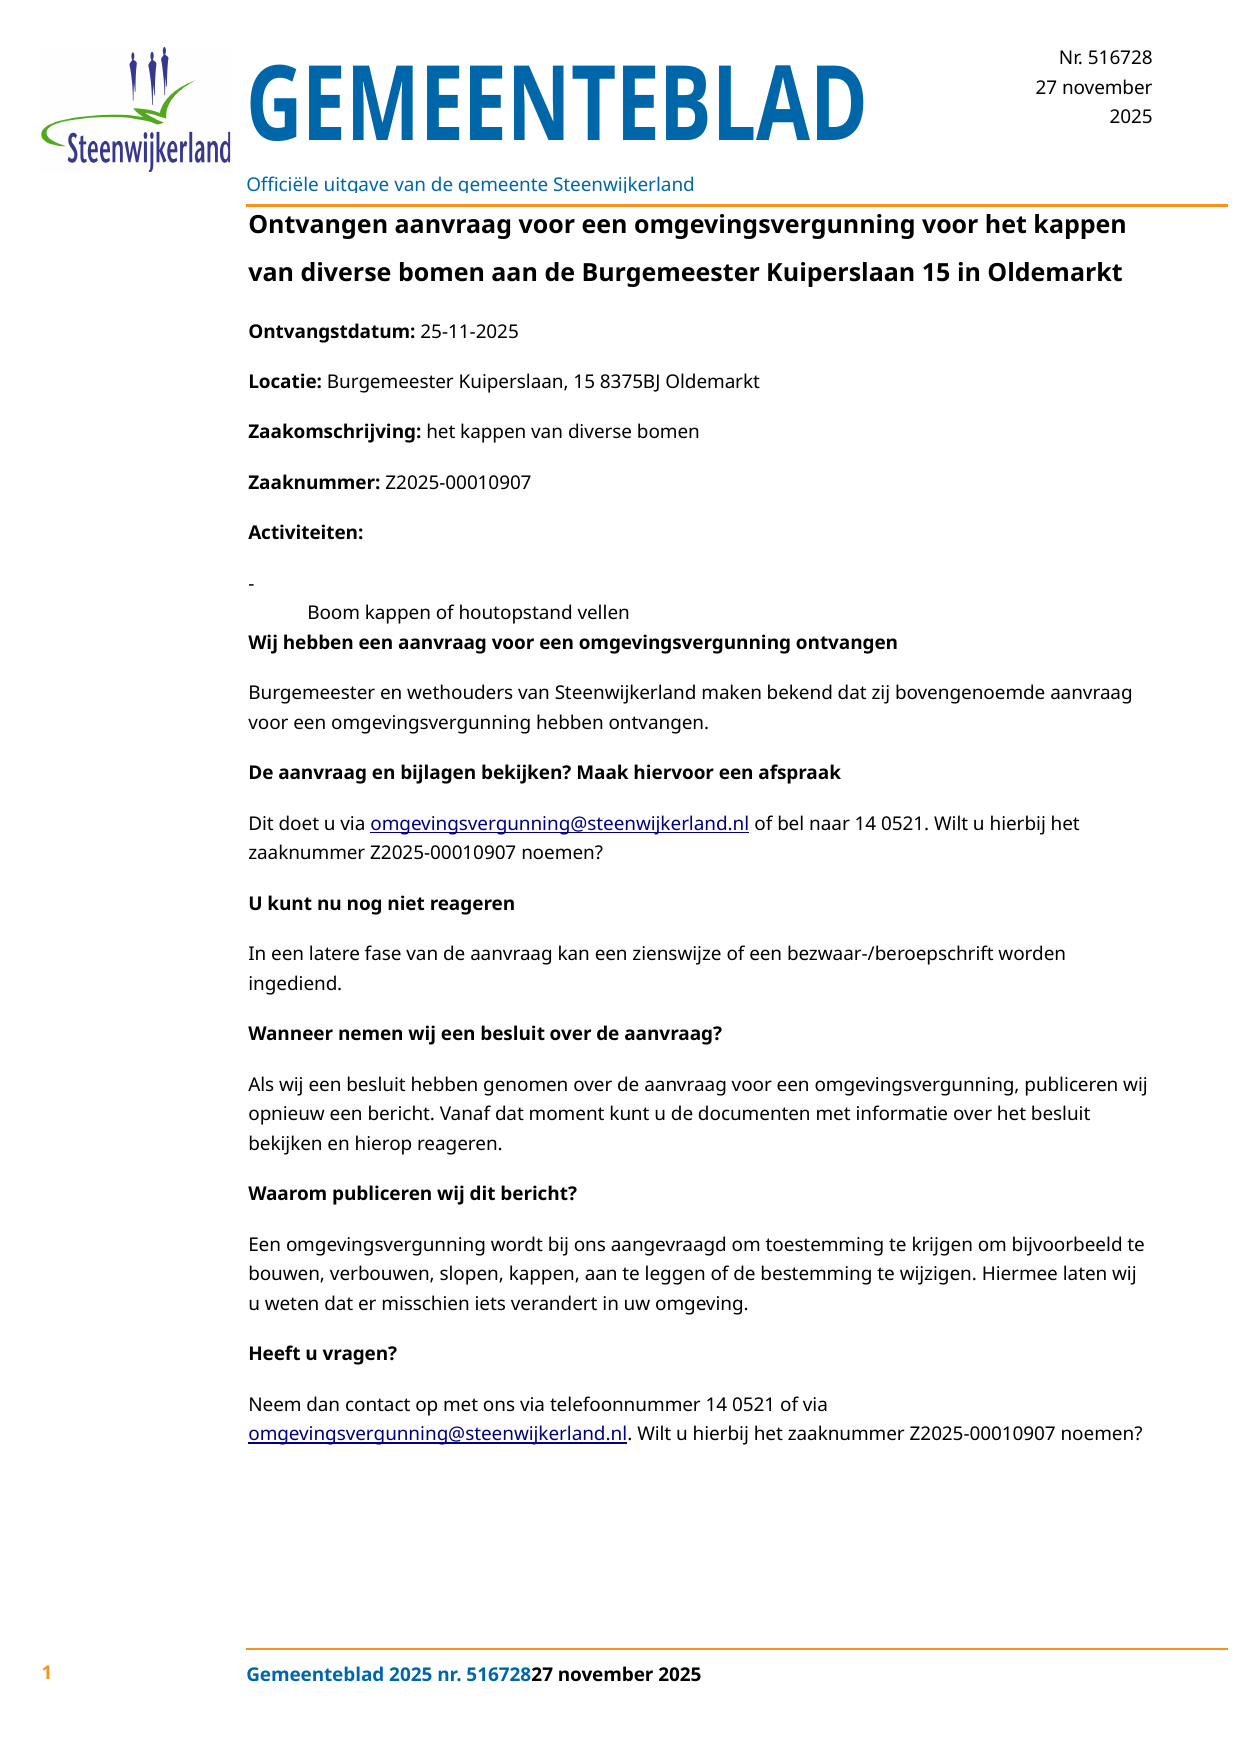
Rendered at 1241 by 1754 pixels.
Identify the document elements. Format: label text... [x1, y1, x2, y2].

text Heeft u vragen? [248, 1340, 1152, 1366]
text Ontvangstdatum: 25-11-2025 [248, 318, 1152, 344]
text In een latere fase van de aanvraag kan een zienswijze of een bezwaar-/beroepschrift worden ingediend. [248, 940, 1152, 996]
text Dit doet u via omgevingsvergunning@steenwijkerland.nl of bel naar 14 0521. Wilt u hierbij het zaaknummer Z2025-00010907 noemen? [248, 810, 1152, 865]
text Zaaknummer: Z2025-00010907 [248, 469, 1152, 495]
text Neem dan contact op met ons via telefoonnummer 14 0521 of via omgevingsvergunning@steenwijkerland.nl. Wilt u hierbij het zaaknummer Z2025-00010907 noemen? [248, 1391, 1152, 1446]
text Zaakomschrijving: het kappen van diverse bomen [248, 419, 1152, 444]
text Waarom publiceren wij dit bericht? [248, 1180, 1152, 1206]
text Activiteiten: [248, 519, 1152, 545]
text Als wij een besluit hebben genomen over de aanvraag voor een omgevingsvergunning, publiceren wij opnieuw een bericht. Vanaf dat moment kunt u de documenten met informatie over het besluit bekijken en hierop reageren. [248, 1071, 1152, 1156]
text Locatie: Burgemeester Kuiperslaan, 15 8375BJ Oldemarkt [248, 368, 1152, 394]
text Ontvangen aanvraag voor een omgevingsvergunning voor het kappen van diverse bomen aan de Burgemeester Kuiperslaan 15 in Oldemarkt [248, 207, 1152, 288]
text Een omgevingsvergunning wordt bij ons aangevraagd om toestemming te krijgen om bijvoorbeeld te bouwen, verbouwen, slopen, kappen, aan te leggen of de bestemming te wijzigen. Hiermee laten wij u weten dat er misschien iets verandert in uw omgeving. [248, 1231, 1152, 1316]
picture [41, 47, 231, 172]
text U kunt nu nog niet reageren [248, 890, 1152, 916]
text Burgemeester en wethouders van Steenwijkerland maken bekend dat zij bovengenoemde aanvraag voor een omgevingsvergunning hebben ontvangen. [248, 679, 1152, 735]
text Wij hebben een aanvraag voor een omgevingsvergunning ontvangen [248, 629, 1152, 655]
list Boom kappen of houtopstand vellen [248, 599, 1152, 625]
text Wanneer nemen wij een besluit over de aanvraag? [248, 1020, 1152, 1046]
text De aanvraag en bijlagen bekijken? Maak hiervoor een afspraak [248, 759, 1152, 785]
